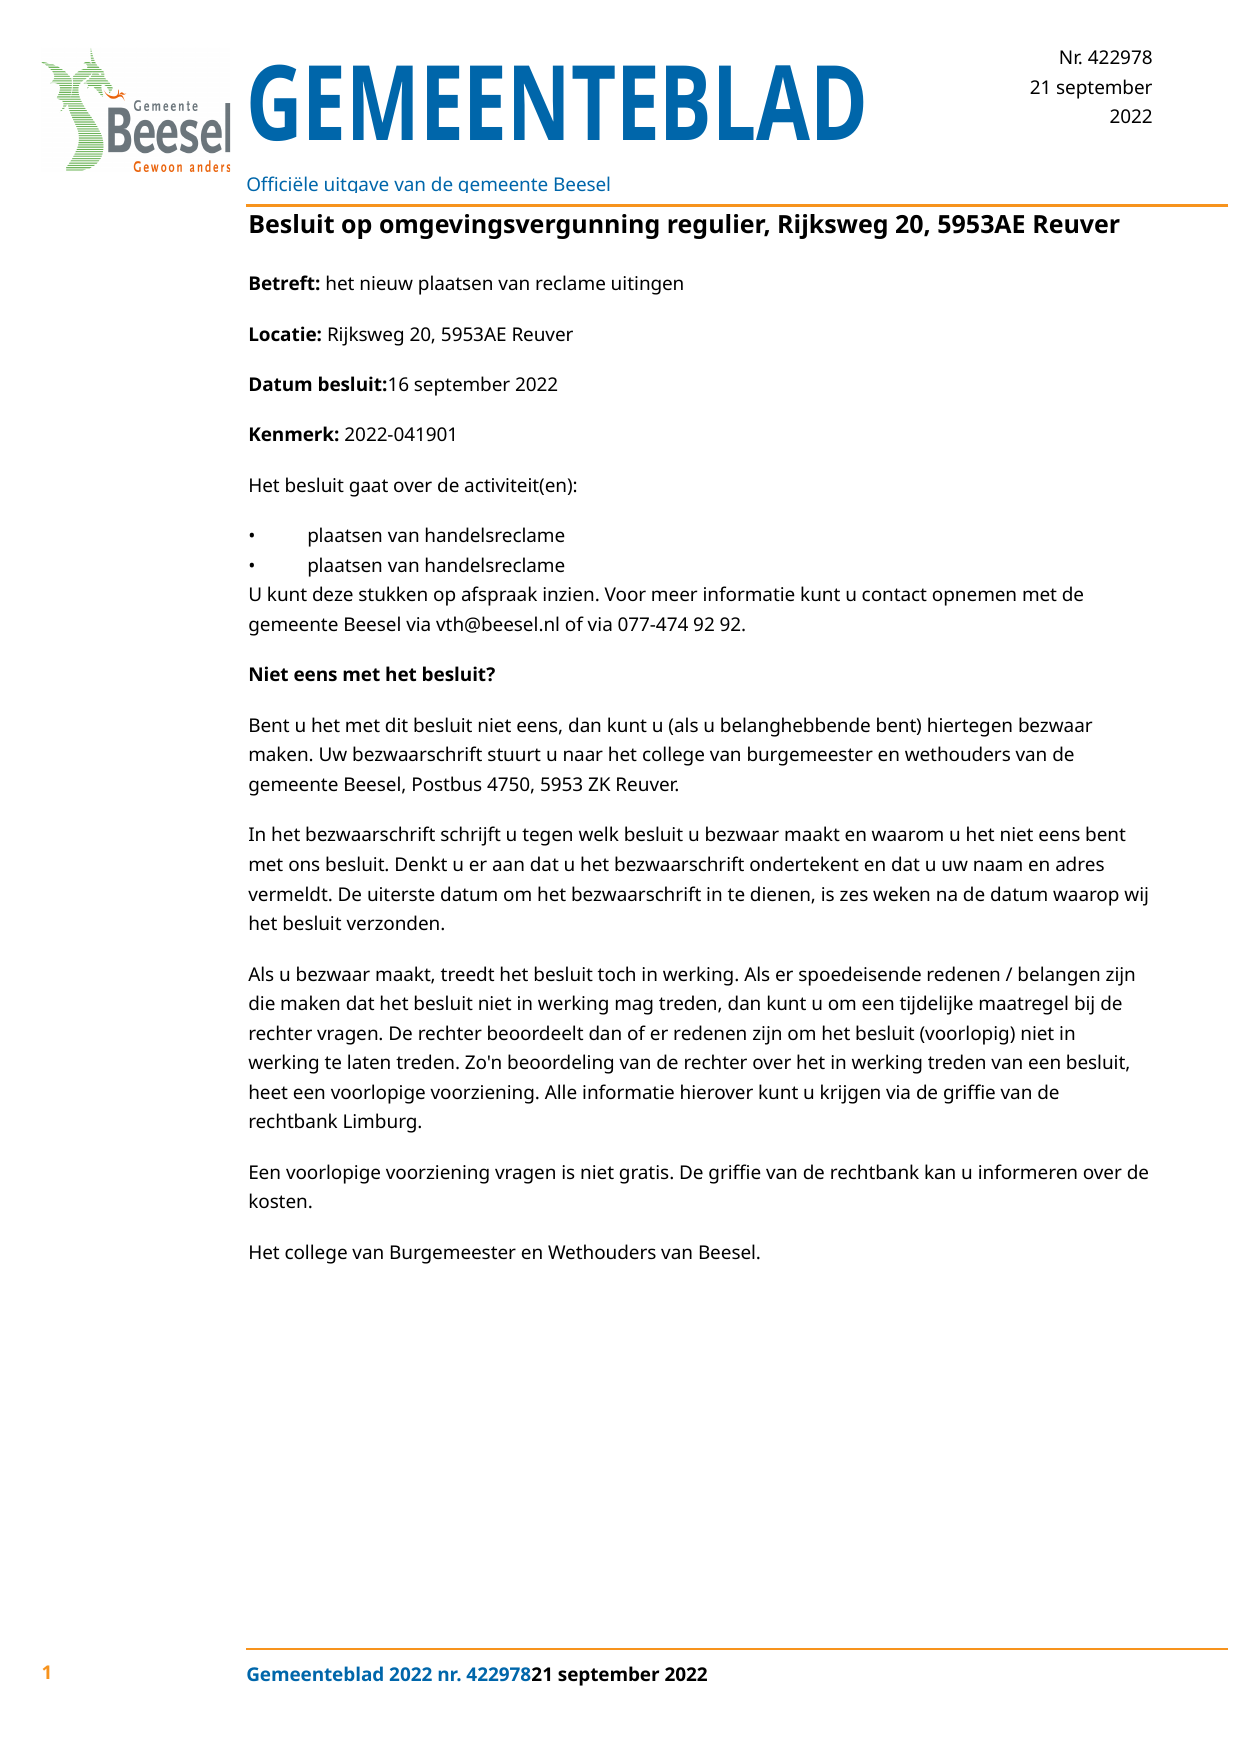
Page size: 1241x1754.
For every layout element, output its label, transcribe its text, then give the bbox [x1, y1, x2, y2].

text Kenmerk: 2022-041901 [248, 422, 1152, 447]
text Het besluit gaat over de activiteit(en): [248, 472, 1152, 498]
text Locatie: Rijksweg 20, 5953AE Reuver [248, 321, 1152, 346]
text Niet eens met het besluit? [248, 662, 1152, 687]
list plaatsen van handelsreclame [248, 552, 1152, 578]
list plaatsen van handelsreclame [248, 522, 1152, 548]
text Het college van Burgemeester en Wethouders van Beesel. [248, 1239, 1152, 1265]
text Betreft: het nieuw plaatsen van reclame uitingen [248, 270, 1152, 296]
text Besluit op omgevingsvergunning regulier, Rijksweg 20, 5953AE Reuver [248, 207, 1152, 241]
text U kunt deze stukken op afspraak inzien. Voor meer informatie kunt u contact opnemen met de gemeente Beesel via vth@beesel.nl of via 077-474 92 92. [248, 582, 1152, 637]
text Een voorlopige voorziening vragen is niet gratis. De griffie van de rechtbank kan u informeren over de kosten. [248, 1159, 1152, 1214]
text Bent u het met dit besluit niet eens, dan kunt u (als u belanghebbende bent) hiertegen bezwaar maken. Uw bezwaarschrift stuurt u naar het college van burgemeester en wethouders van de gemeente Beesel, Postbus 4750, 5953 ZK Reuver. [248, 712, 1152, 797]
text Als u bezwaar maakt, treedt het besluit toch in werking. Als er spoedeisende redenen / belangen zijn die maken dat het besluit niet in werking mag treden, dan kunt u om een tijdelijke maatregel bij de rechter vragen. De rechter beoordeelt dan of er redenen zijn om het besluit (voorlopig) niet in werking te laten treden. Zo'n beoordeling van de rechter over het in werking treden van een besluit, heet een voorlopige voorziening. Alle informatie hierover kunt u krijgen via de griffie van de rechtbank Limburg. [248, 961, 1152, 1134]
picture [41, 47, 231, 172]
text Datum besluit:16 september 2022 [248, 371, 1152, 397]
text In het bezwaarschrift schrijft u tegen welk besluit u bezwaar maakt en waarom u het niet eens bent met ons besluit. Denkt u er aan dat u het bezwaarschrift ondertekent en dat u uw naam en adres vermeldt. De uiterste datum om het bezwaarschrift in te dienen, is zes weken na de datum waarop wij het besluit verzonden. [248, 822, 1152, 936]
